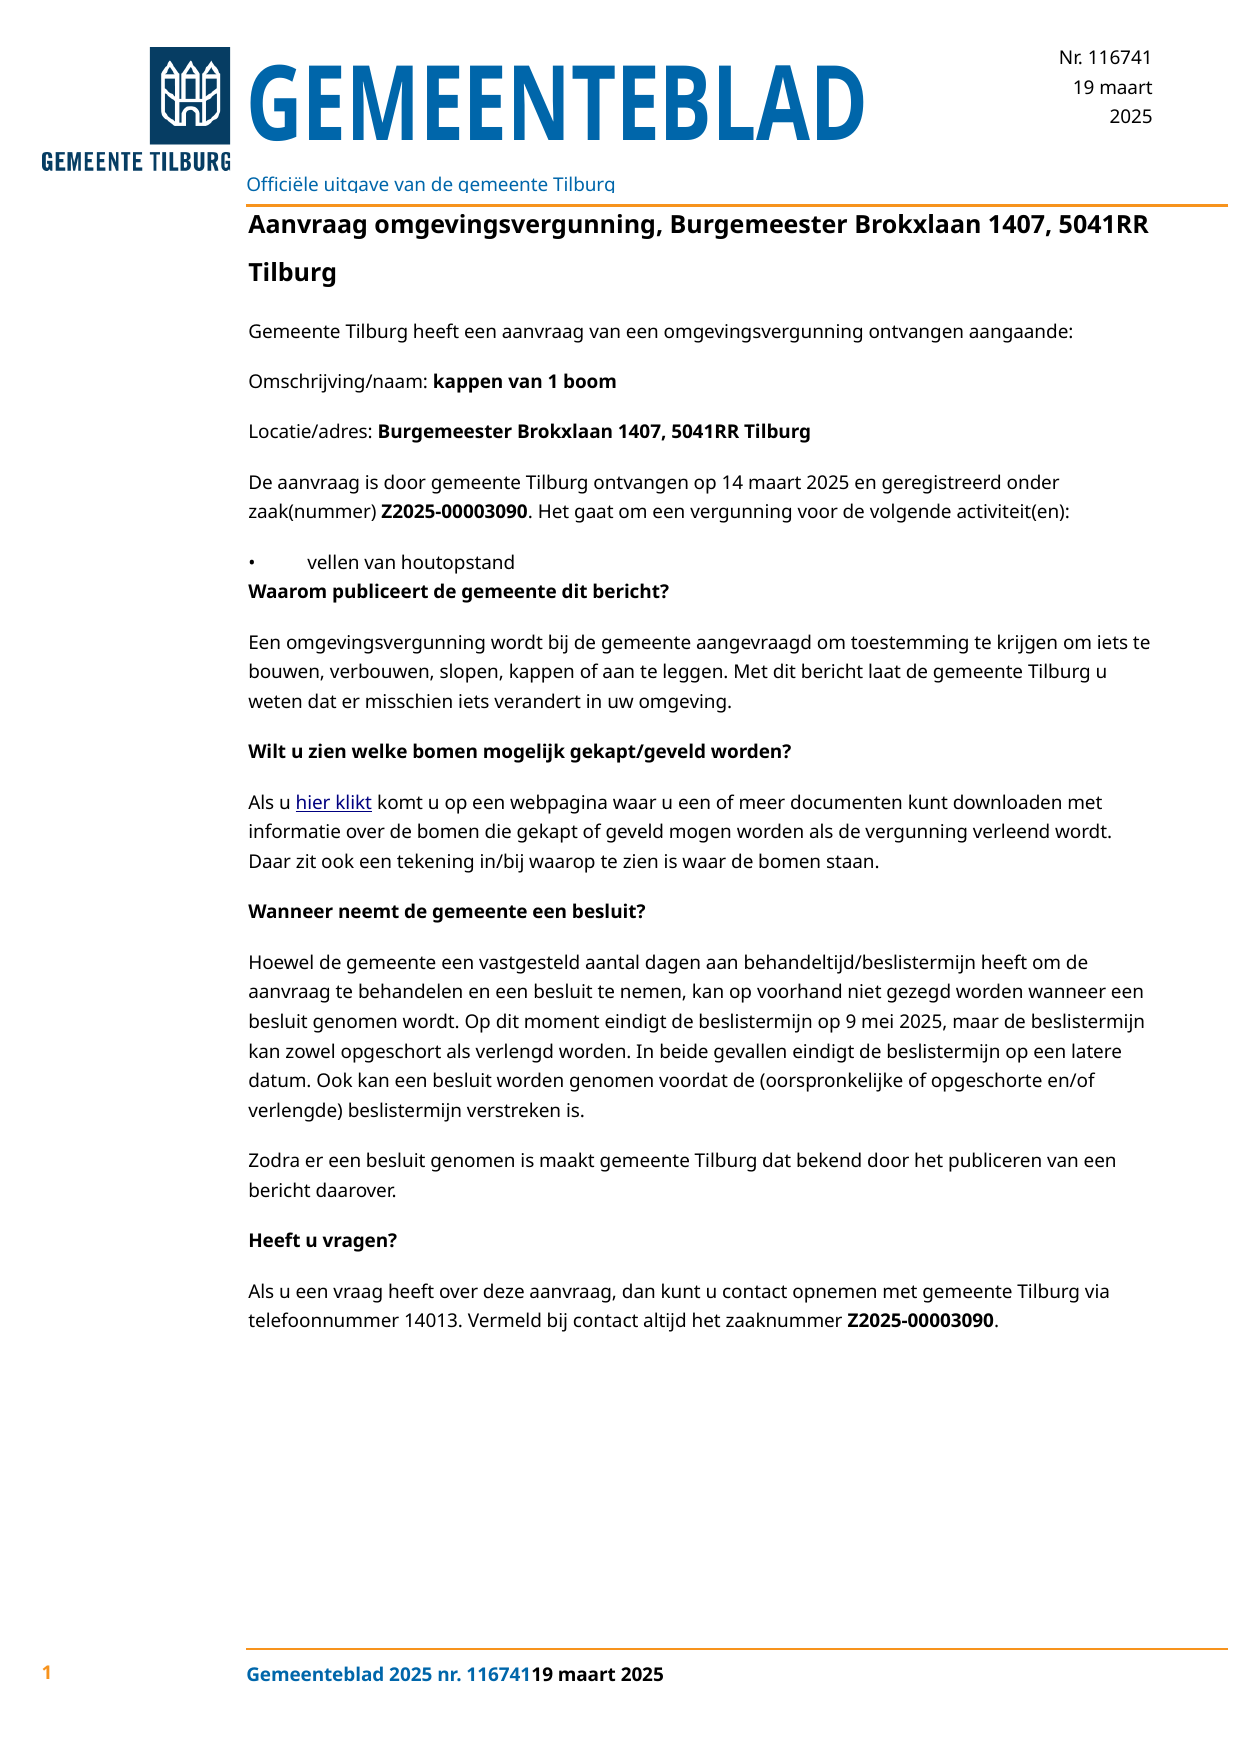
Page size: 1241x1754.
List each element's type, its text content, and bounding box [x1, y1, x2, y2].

text Aanvraag omgevingsvergunning, Burgemeester Brokxlaan 1407, 5041RR Tilburg [248, 207, 1152, 288]
text Heeft u vragen? [248, 1227, 1152, 1253]
text Hoewel de gemeente een vastgesteld aantal dagen aan behandeltijd/beslistermijn heeft om de aanvraag te behandelen en een besluit te nemen, kan op voorhand niet gezegd worden wanneer een besluit genomen wordt. Op dit moment eindigt de beslistermijn op 9 mei 2025, maar de beslistermijn kan zowel opgeschort als verlengd worden. In beide gevallen eindigt de beslistermijn op een latere datum. Ook kan een besluit worden genomen voordat de (oorspronkelijke of opgeschorte en/of verlengde) beslistermijn verstreken is. [248, 949, 1152, 1123]
text Omschrijving/naam: kappen van 1 boom [248, 368, 1152, 394]
text Wilt u zien welke bomen mogelijk gekapt/geveld worden? [248, 739, 1152, 764]
text De aanvraag is door gemeente Tilburg ontvangen op 14 maart 2025 en geregistreerd onder zaak(nummer) Z2025-00003090. Het gaat om een vergunning voor de volgende activiteit(en): [248, 469, 1152, 524]
picture [41, 47, 231, 172]
text Zodra er een besluit genomen is maakt gemeente Tilburg dat bekend door het publiceren van een bericht daarover. [248, 1147, 1152, 1203]
text Gemeente Tilburg heeft een aanvraag van een omgevingsvergunning ontvangen aangaande: [248, 318, 1152, 344]
text Als u een vraag heeft over deze aanvraag, dan kunt u contact opnemen met gemeente Tilburg via telefoonnummer 14013. Vermeld bij contact altijd het zaaknummer Z2025-00003090. [248, 1278, 1152, 1333]
text Als u hier klikt komt u op een webpagina waar u een of meer documenten kunt downloaden met informatie over de bomen die gekapt of geveld mogen worden als de vergunning verleend wordt. Daar zit ook een tekening in/bij waarop te zien is waar de bomen staan. [248, 789, 1152, 874]
text Locatie/adres: Burgemeester Brokxlaan 1407, 5041RR Tilburg [248, 419, 1152, 444]
text Wanneer neemt de gemeente een besluit? [248, 899, 1152, 924]
text Waarom publiceert de gemeente dit bericht? [248, 579, 1152, 604]
text Een omgevingsvergunning wordt bij de gemeente aangevraagd om toestemming te krijgen om iets te bouwen, verbouwen, slopen, kappen of aan te leggen. Met dit bericht laat de gemeente Tilburg u weten dat er misschien iets verandert in uw omgeving. [248, 629, 1152, 714]
list vellen van houtopstand [248, 549, 1152, 575]
